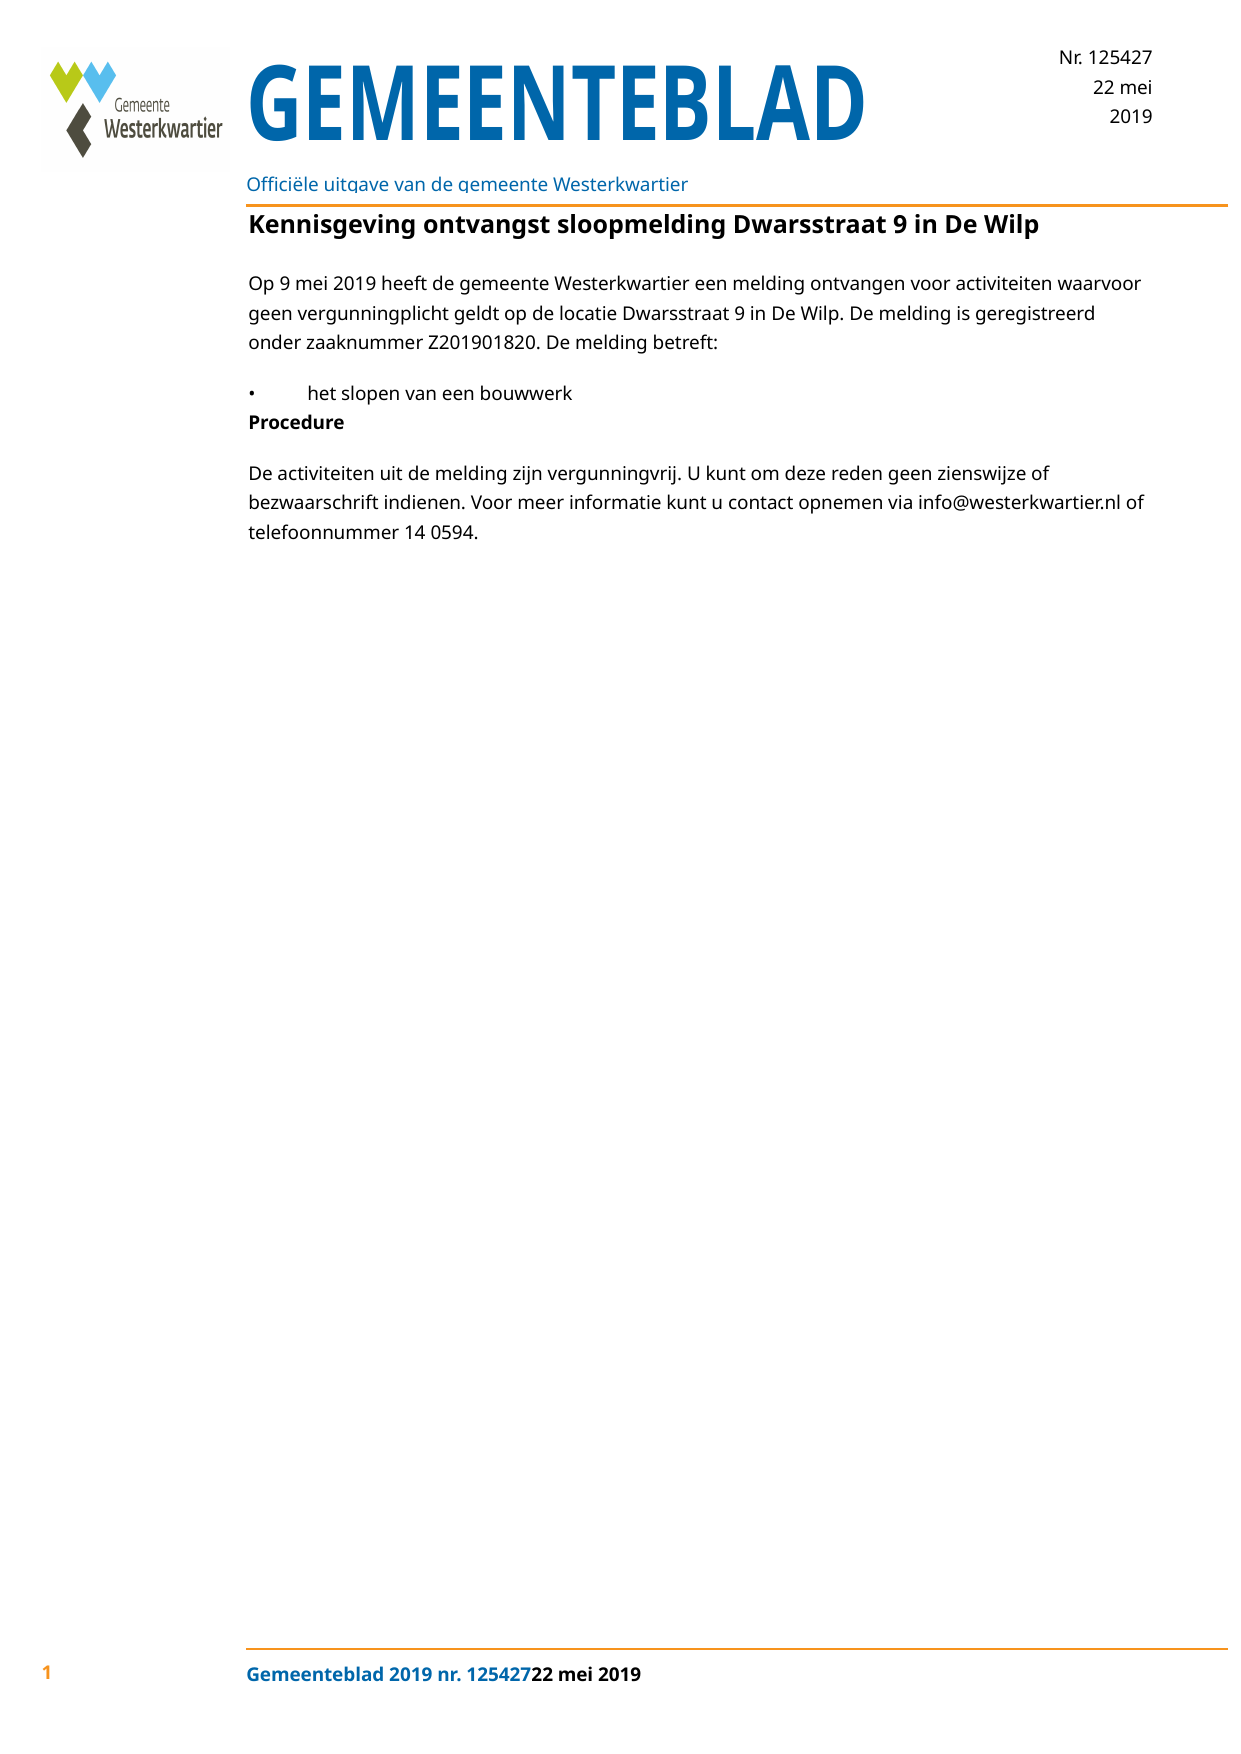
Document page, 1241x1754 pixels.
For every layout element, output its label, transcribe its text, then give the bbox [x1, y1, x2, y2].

picture [41, 47, 231, 172]
list het slopen van een bouwwerk [248, 380, 1152, 406]
text Op 9 mei 2019 heeft de gemeente Westerkwartier een melding ontvangen voor activiteiten waarvoor geen vergunningplicht geldt op de locatie Dwarsstraat 9 in De Wilp. De melding is geregistreerd onder zaaknummer Z201901820. De melding betreft: [248, 270, 1152, 355]
text Kennisgeving ontvangst sloopmelding Dwarsstraat 9 in De Wilp [248, 207, 1152, 241]
text Procedure [248, 409, 1152, 435]
text De activiteiten uit de melding zijn vergunningvrij. U kunt om deze reden geen zienswijze of bezwaarschrift indienen. Voor meer informatie kunt u contact opnemen via info@westerkwartier.nl of telefoonnummer 14 0594. [248, 460, 1152, 545]
